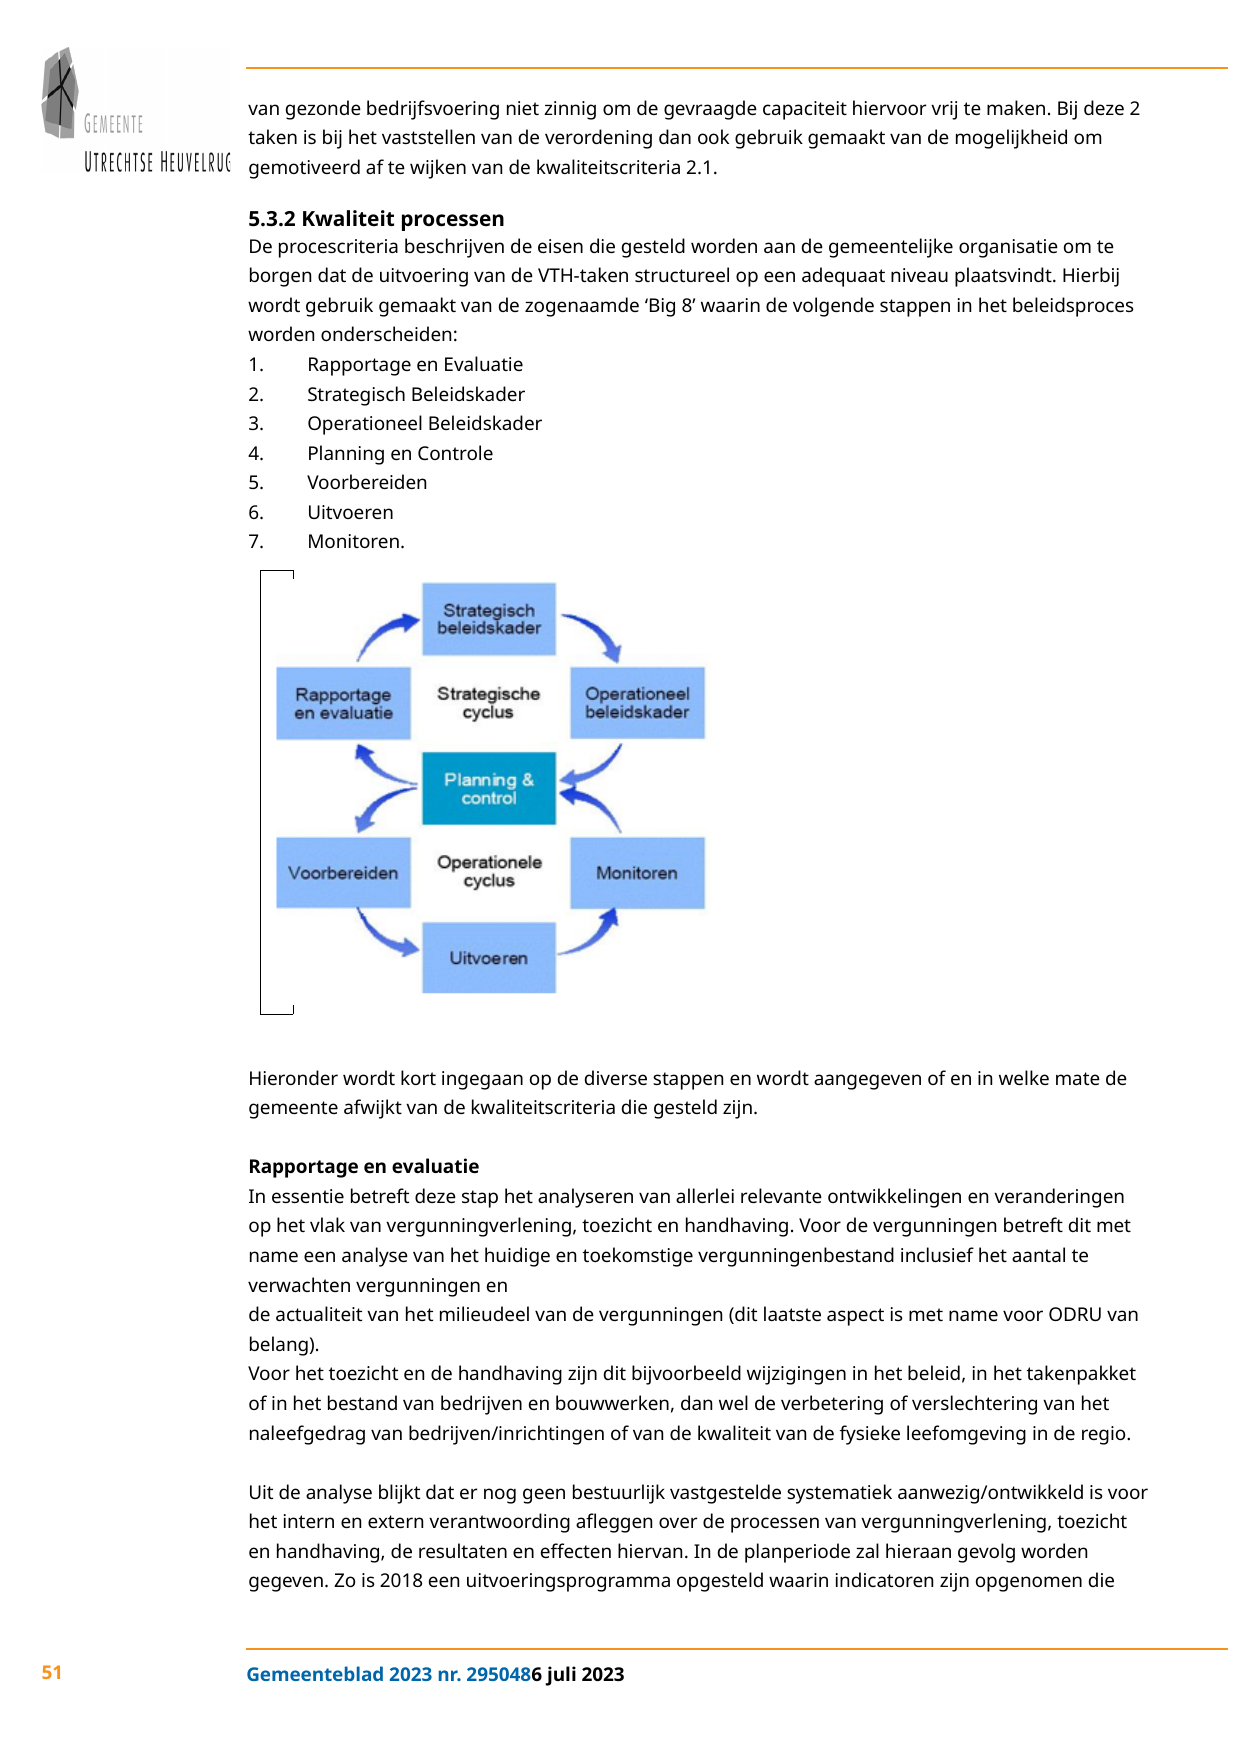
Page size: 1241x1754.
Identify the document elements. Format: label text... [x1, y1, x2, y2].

text De procescriteria beschrijven de eisen die gesteld worden aan de gemeentelijke organisatie om te borgen dat de uitvoering van de VTH-taken structureel op een adequaat niveau plaatsvindt. Hierbij wordt gebruik gemaakt van de zogenaamde ‘Big 8’ waarin de volgende stappen in het beleidsproces worden onderscheiden: [248, 233, 1152, 347]
list Rapportage en Evaluatie [248, 351, 1152, 377]
list Planning en Controle [248, 440, 1152, 466]
text van gezonde bedrijfsvoering niet zinnig om de gevraagde capaciteit hiervoor vrij te maken. Bij deze 2 taken is bij het vaststellen van de verordening dan ook gebruik gemaakt van de mogelijkheid om gemotiveerd af te wijken van de kwaliteitscriteria 2.1. [248, 95, 1152, 180]
list Strategisch Beleidskader [248, 381, 1152, 406]
text de actualiteit van het milieudeel van de vergunningen (dit laatste aspect is met name voor ODRU van belang). [248, 1301, 1152, 1357]
text 5.3.2 Kwaliteit processen [248, 204, 1152, 233]
list Operationeel Beleidskader [248, 410, 1152, 436]
text In essentie betreft deze stap het analyseren van allerlei relevante ontwikkelingen en veranderingen op het vlak van vergunningverlening, toezicht en handhaving. Voor de vergunningen betreft dit met name een analyse van het huidige en toekomstige vergunningenbestand inclusief het aantal te verwachten vergunningen en [248, 1183, 1152, 1298]
list Voorbereiden [248, 469, 1152, 495]
picture [268, 579, 712, 1005]
picture [41, 47, 231, 172]
text Voor het toezicht en de handhaving zijn dit bijvoorbeeld wijzigingen in het beleid, in het takenpakket of in het bestand van bedrijven en bouwwerken, dan wel de verbetering of verslechtering van het naleefgedrag van bedrijven/inrichtingen of van de kwaliteit van de fysieke leefomgeving in de regio. [248, 1361, 1152, 1446]
text Rapportage en evaluatie [248, 1153, 1152, 1179]
text Hieronder wordt kort ingegaan op de diverse stappen en wordt aangegeven of en in welke mate de gemeente afwijkt van de kwaliteitscriteria die gesteld zijn. [248, 1065, 1152, 1120]
text Uit de analyse blijkt dat er nog geen bestuurlijk vastgestelde systematiek aanwezig/ontwikkeld is voor het intern en extern verantwoording afleggen over de processen van vergunningverlening, toezicht en handhaving, de resultaten en effecten hiervan. In de planperiode zal hieraan gevolg worden gegeven. Zo is 2018 een uitvoeringsprogramma opgesteld waarin indicatoren zijn opgenomen die [248, 1479, 1152, 1593]
list Uitvoeren [248, 499, 1152, 525]
list Monitoren. [248, 529, 1152, 554]
